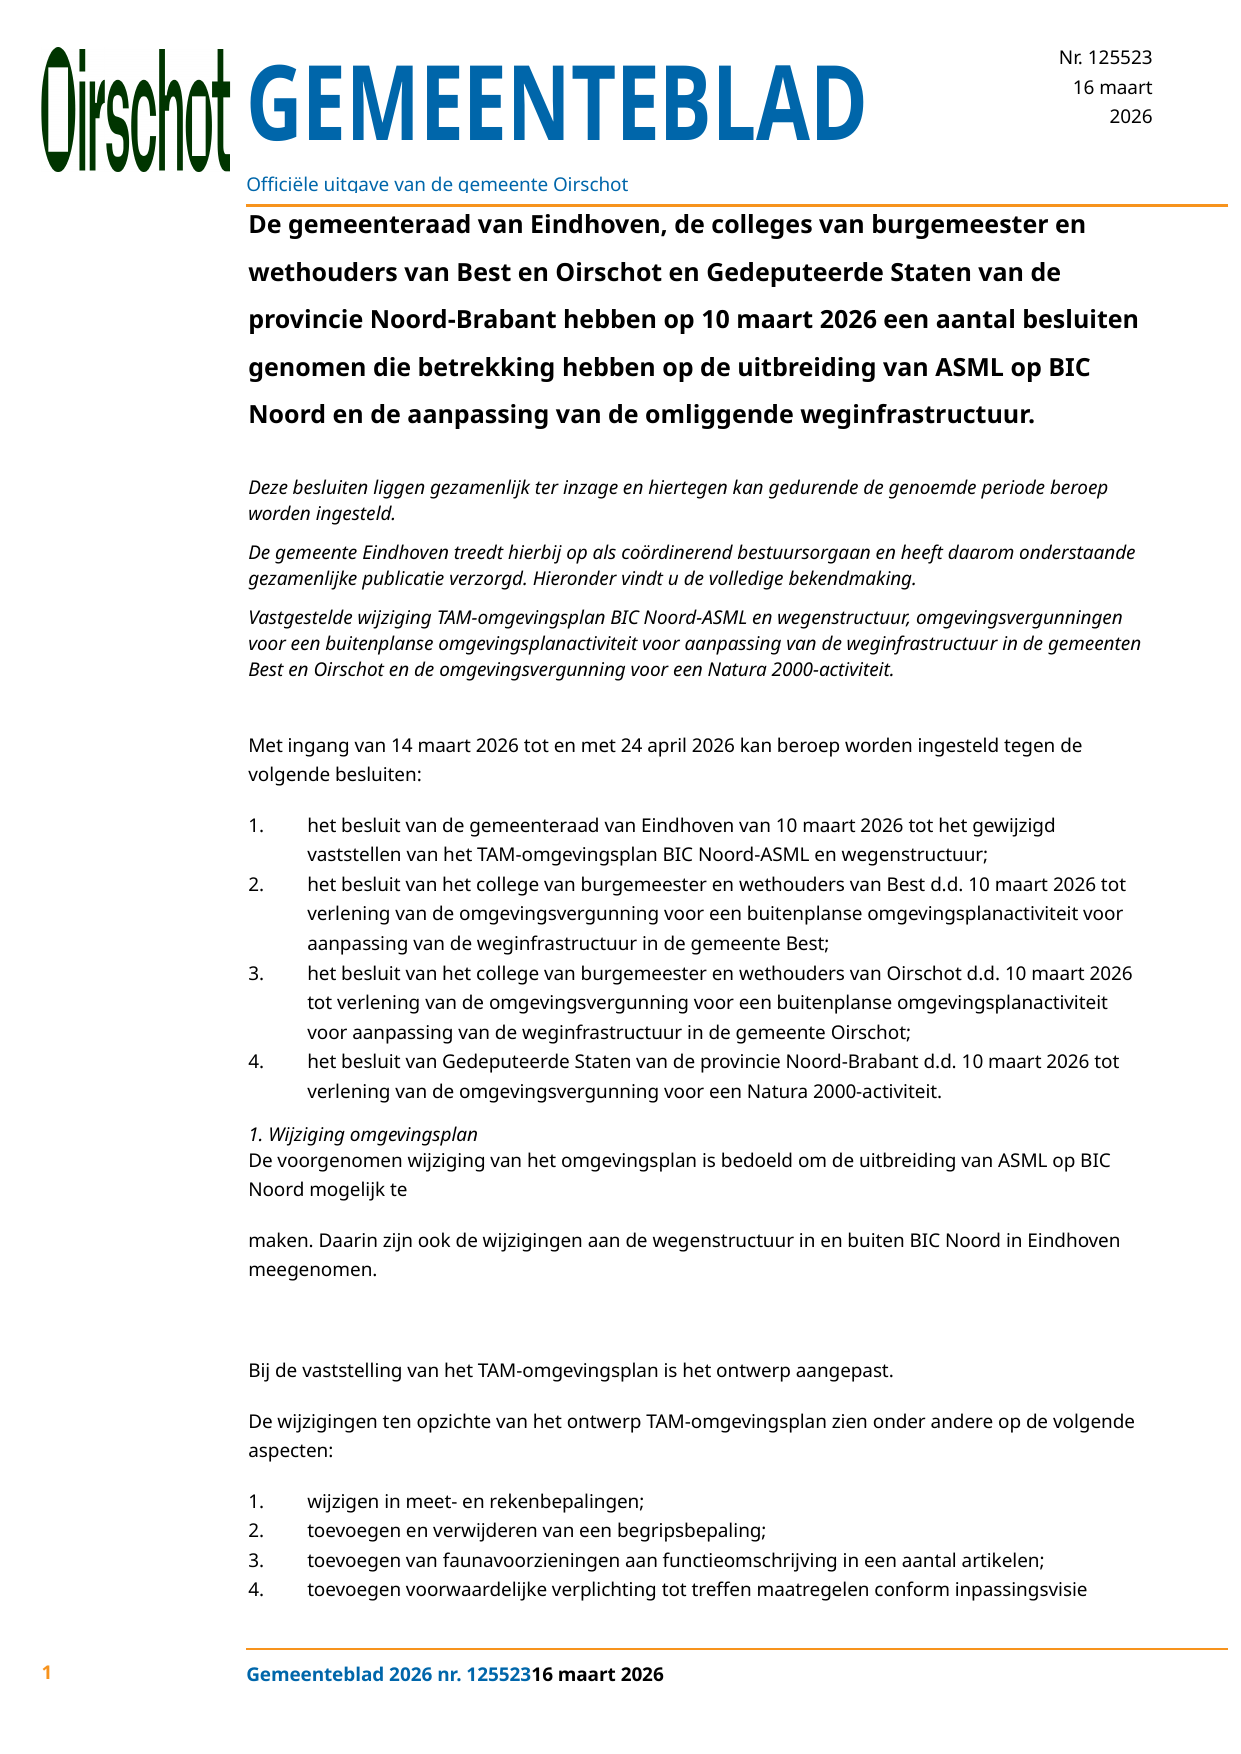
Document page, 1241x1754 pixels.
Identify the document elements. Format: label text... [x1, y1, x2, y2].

text De wijzigingen ten opzichte van het ontwerp TAM-omgevingsplan zien onder andere op de volgende aspecten: [248, 1408, 1152, 1463]
list het besluit van het college van burgemeester en wethouders van Oirschot d.d. 10 maart 2026 tot verlening van de omgevingsvergunning voor een buitenplanse omgevingsplanactiviteit voor aanpassing van de weginfrastructuur in de gemeente Oirschot; [248, 960, 1152, 1045]
list het besluit van de gemeenteraad van Eindhoven van 10 maart 2026 tot het gewijzigd vaststellen van het TAM-omgevingsplan BIC Noord-ASML en wegenstructuur; [248, 812, 1152, 867]
list toevoegen voorwaardelijke verplichting tot treffen maatregelen conform inpassingsvisie [248, 1577, 1152, 1602]
list het besluit van het college van burgemeester en wethouders van Best d.d. 10 maart 2026 tot verlening van de omgevingsvergunning voor een buitenplanse omgevingsplanactiviteit voor aanpassing van de weginfrastructuur in de gemeente Best; [248, 871, 1152, 956]
text Deze besluiten liggen gezamenlijk ter inzage en hiertegen kan gedurende de genoemde periode beroep worden ingesteld. [248, 474, 1152, 526]
text maken. Daarin zijn ook de wijzigingen aan de wegenstructuur in en buiten BIC Noord in Eindhoven meegenomen. [248, 1227, 1152, 1282]
text De voorgenomen wijziging van het omgevingsplan is bedoeld om de uitbreiding van ASML op BIC Noord mogelijk te [248, 1147, 1152, 1202]
picture [41, 47, 231, 172]
list toevoegen en verwijderen van een begripsbepaling; [248, 1517, 1152, 1543]
text Bij de vaststelling van het TAM-omgevingsplan is het ontwerp aangepast. [248, 1357, 1152, 1383]
list toevoegen van faunavoorzieningen aan functieomschrijving in een aantal artikelen; [248, 1547, 1152, 1573]
text Met ingang van 14 maart 2026 tot en met 24 april 2026 kan beroep worden ingesteld tegen de volgende besluiten: [248, 732, 1152, 787]
text De gemeente Eindhoven treedt hierbij op als coördinerend bestuursorgaan en heeft daarom onderstaande gezamenlijke publicatie verzorgd. Hieronder vindt u de volledige bekendmaking. [248, 539, 1152, 591]
list het besluit van Gedeputeerde Staten van de provincie Noord-Brabant d.d. 10 maart 2026 tot verlening van de omgevingsvergunning voor een Natura 2000-activiteit. [248, 1048, 1152, 1104]
text 1. Wijziging omgevingsplan [248, 1121, 1152, 1147]
list wijzigen in meet- en rekenbepalingen; [248, 1488, 1152, 1513]
text Vastgestelde wijziging TAM-omgevingsplan BIC Noord-ASML en wegenstructuur, omgevingsvergunningen voor een buitenplanse omgevingsplanactiviteit voor aanpassing van de weginfrastructuur in de gemeenten Best en Oirschot en de omgevingsvergunning voor een Natura 2000-activiteit. [248, 604, 1152, 681]
text De gemeenteraad van Eindhoven, de colleges van burgemeester en wethouders van Best en Oirschot en Gedeputeerde Staten van de provincie Noord-Brabant hebben op 10 maart 2026 een aantal besluiten genomen die betrekking hebben op de uitbreiding van ASML op BIC Noord en de aanpassing van de omliggende weginfrastructuur. [248, 207, 1152, 431]
